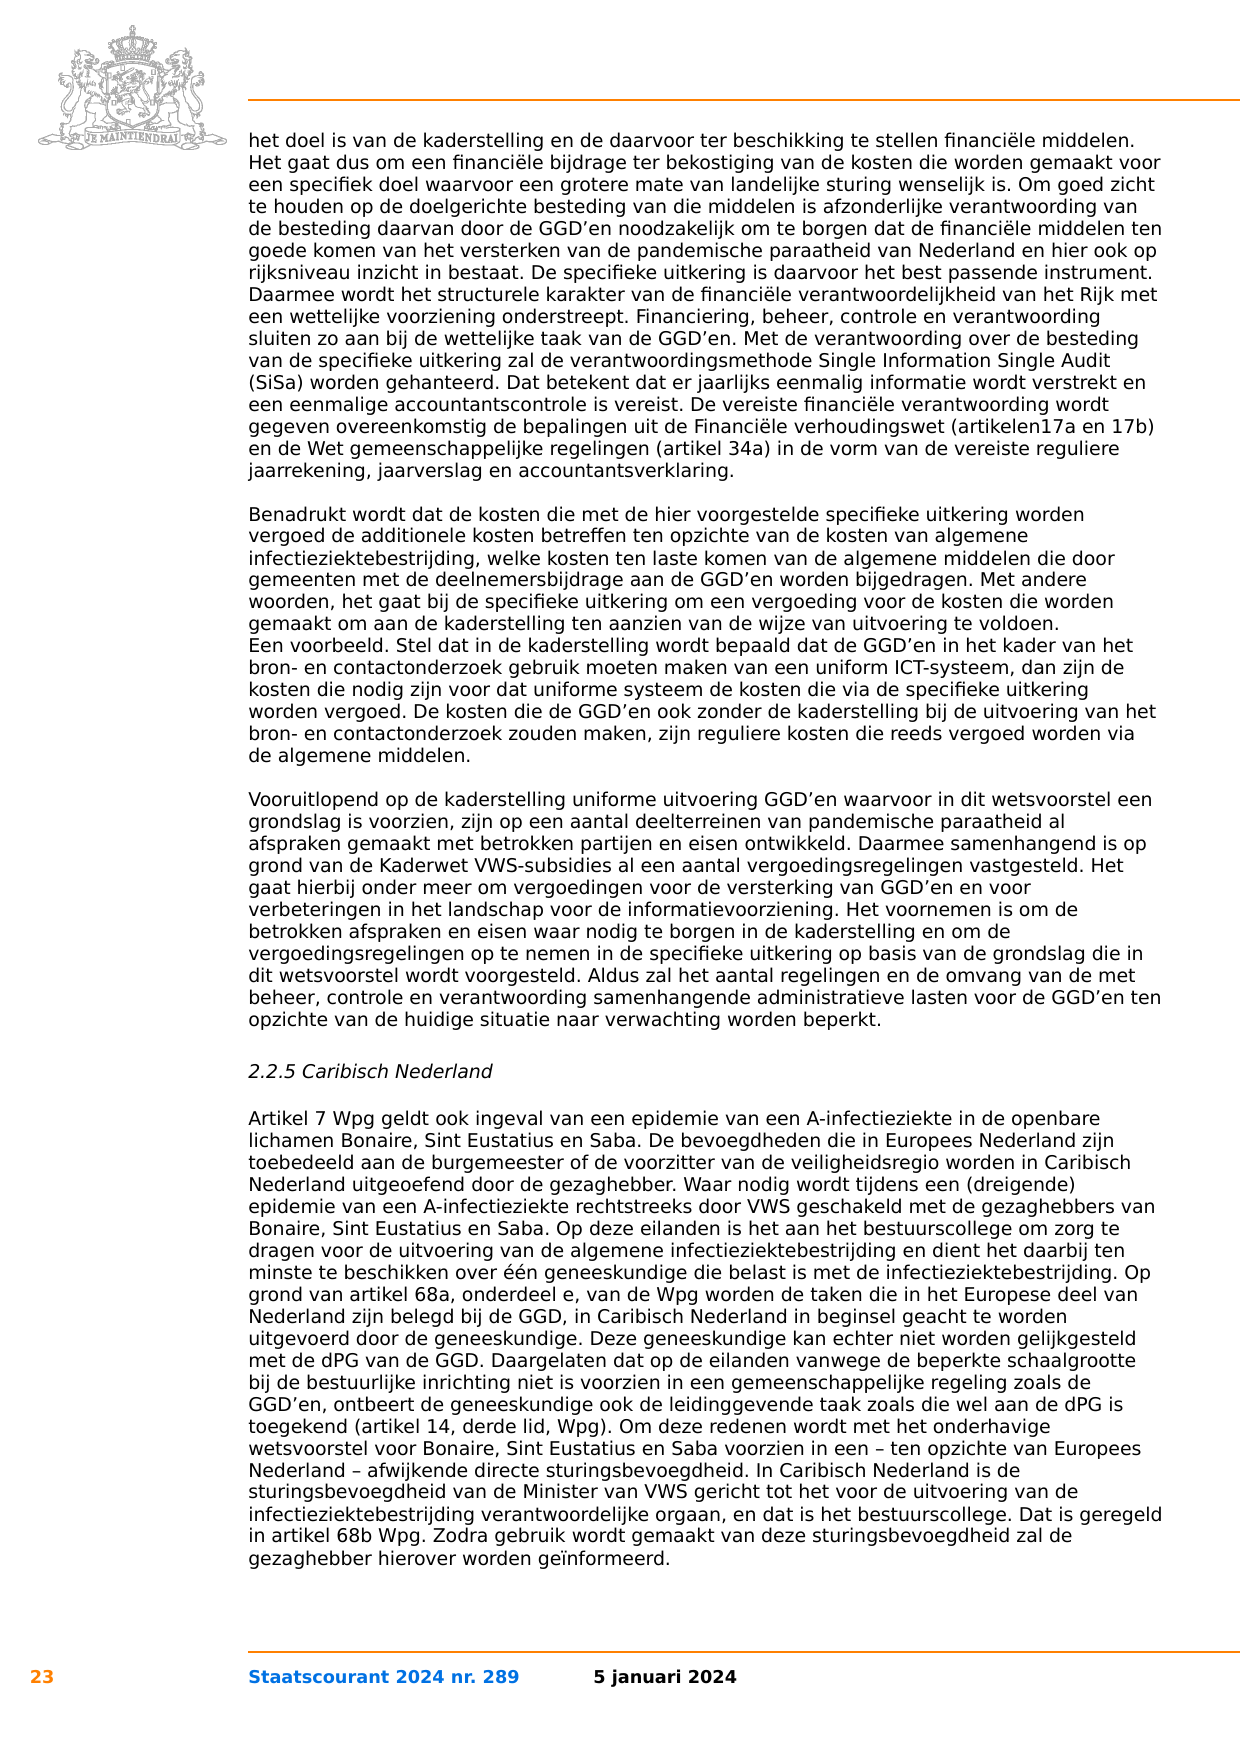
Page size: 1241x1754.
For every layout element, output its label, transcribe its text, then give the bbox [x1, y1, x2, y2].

picture [38, 25, 227, 150]
text het doel is van de kaderstelling en de daarvoor ter beschikking te stellen financiële middelen. Het gaat dus om een financiële bijdrage ter bekostiging van de kosten die worden gemaakt voor een specifiek doel waarvoor een grotere mate van landelijke sturing wenselijk is. Om goed zicht te houden op de doelgerichte besteding van die middelen is afzonderlijke verantwoording van de besteding daarvan door de GGD’en noodzakelijk om te borgen dat de financiële middelen ten goede komen van het versterken van de pandemische paraatheid van Nederland en hier ook op rijksniveau inzicht in bestaat. De specifieke uitkering is daarvoor het best passende instrument. Daarmee wordt het structurele karakter van de financiële verantwoordelijkheid van het Rijk met een wettelijke voorziening onderstreept. Financiering, beheer, controle en verantwoording sluiten zo aan bij de wettelijke taak van de GGD’en. Met de verantwoording over de besteding van de specifieke uitkering zal de verantwoordingsmethode Single Information Single Audit (SiSa) worden gehanteerd. Dat betekent dat er jaarlijks eenmalig informatie wordt verstrekt en een eenmalige accountantscontrole is vereist. De vereiste financiële verantwoording wordt gegeven overeenkomstig de bepalingen uit de Financiële verhoudingswet (artikelen17a en 17b) en de Wet gemeenschappelijke regelingen (artikel 34a) in de vorm van de vereiste reguliere jaarrekening, jaarverslag en accountantsverklaring. [248, 130, 1163, 482]
text Een voorbeeld. Stel dat in de kaderstelling wordt bepaald dat de GGD’en in het kader van het bron- en contactonderzoek gebruik moeten maken van een uniform ICT-systeem, dan zijn de kosten die nodig zijn voor dat uniforme systeem de kosten die via de specifieke uitkering worden vergoed. De kosten die de GGD’en ook zonder de kaderstelling bij de uitvoering van het bron- en contactonderzoek zouden maken, zijn reguliere kosten die reeds vergoed worden via de algemene middelen. [248, 635, 1163, 767]
text Benadrukt wordt dat de kosten die met de hier voorgestelde specifieke uitkering worden vergoed de additionele kosten betreffen ten opzichte van de kosten van algemene infectieziektebestrijding, welke kosten ten laste komen van de algemene middelen die door gemeenten met de deelnemersbijdrage aan de GGD’en worden bijgedragen. Met andere woorden, het gaat bij de specifieke uitkering om een vergoeding voor de kosten die worden gemaakt om aan de kaderstelling ten aanzien van de wijze van uitvoering te voldoen. [248, 503, 1163, 635]
text Vooruitlopend op de kaderstelling uniforme uitvoering GGD’en waarvoor in dit wetsvoorstel een grondslag is voorzien, zijn op een aantal deelterreinen van pandemische paraatheid al afspraken gemaakt met betrokken partijen en eisen ontwikkeld. Daarmee samenhangend is op grond van de Kaderwet VWS-subsidies al een aantal vergoedingsregelingen vastgesteld. Het gaat hierbij onder meer om vergoedingen voor de versterking van GGD’en en voor verbeteringen in het landschap voor de informatievoorziening. Het voornemen is om de betrokken afspraken en eisen waar nodig te borgen in de kaderstelling en om de vergoedingsregelingen op te nemen in de specifieke uitkering op basis van de grondslag die in dit wetsvoorstel wordt voorgesteld. Aldus zal het aantal regelingen en de omvang van de met beheer, controle en verantwoording samenhangende administratieve lasten voor de GGD’en ten opzichte van de huidige situatie naar verwachting worden beperkt. [248, 789, 1163, 1031]
subtitle 2.2.5 Caribisch Nederland [248, 1061, 1163, 1083]
text Artikel 7 Wpg geldt ook ingeval van een epidemie van een A-infectieziekte in de openbare lichamen Bonaire, Sint Eustatius en Saba. De bevoegdheden die in Europees Nederland zijn toebedeeld aan de burgemeester of de voorzitter van de veiligheidsregio worden in Caribisch Nederland uitgeoefend door de gezaghebber. Waar nodig wordt tijdens een (dreigende) epidemie van een A-infectieziekte rechtstreeks door VWS geschakeld met de gezaghebbers van Bonaire, Sint Eustatius en Saba. Op deze eilanden is het aan het bestuurscollege om zorg te dragen voor de uitvoering van de algemene infectieziektebestrijding en dient het daarbij ten minste te beschikken over één geneeskundige die belast is met de infectieziektebestrijding. Op grond van artikel 68a, onderdeel e, van de Wpg worden de taken die in het Europese deel van Nederland zijn belegd bij de GGD, in Caribisch Nederland in beginsel geacht te worden uitgevoerd door de geneeskundige. Deze geneeskundige kan echter niet worden gelijkgesteld met de dPG van de GGD. Daargelaten dat op de eilanden vanwege de beperkte schaalgrootte bij de bestuurlijke inrichting niet is voorzien in een gemeenschappelijke regeling zoals de GGD’en, ontbeert de geneeskundige ook de leidinggevende taak zoals die wel aan de dPG is toegekend (artikel 14, derde lid, Wpg). Om deze redenen wordt met het onderhavige wetsvoorstel voor Bonaire, Sint Eustatius en Saba voorzien in een – ten opzichte van Europees Nederland – afwijkende directe sturingsbevoegdheid. In Caribisch Nederland is de sturingsbevoegdheid van de Minister van VWS gericht tot het voor de uitvoering van de infectieziektebestrijding verantwoordelijke orgaan, en dat is het bestuurscollege. Dat is geregeld in artikel 68b Wpg. Zodra gebruik wordt gemaakt van deze sturingsbevoegdheid zal de gezaghebber hierover worden geïnformeerd. [248, 1108, 1163, 1569]
